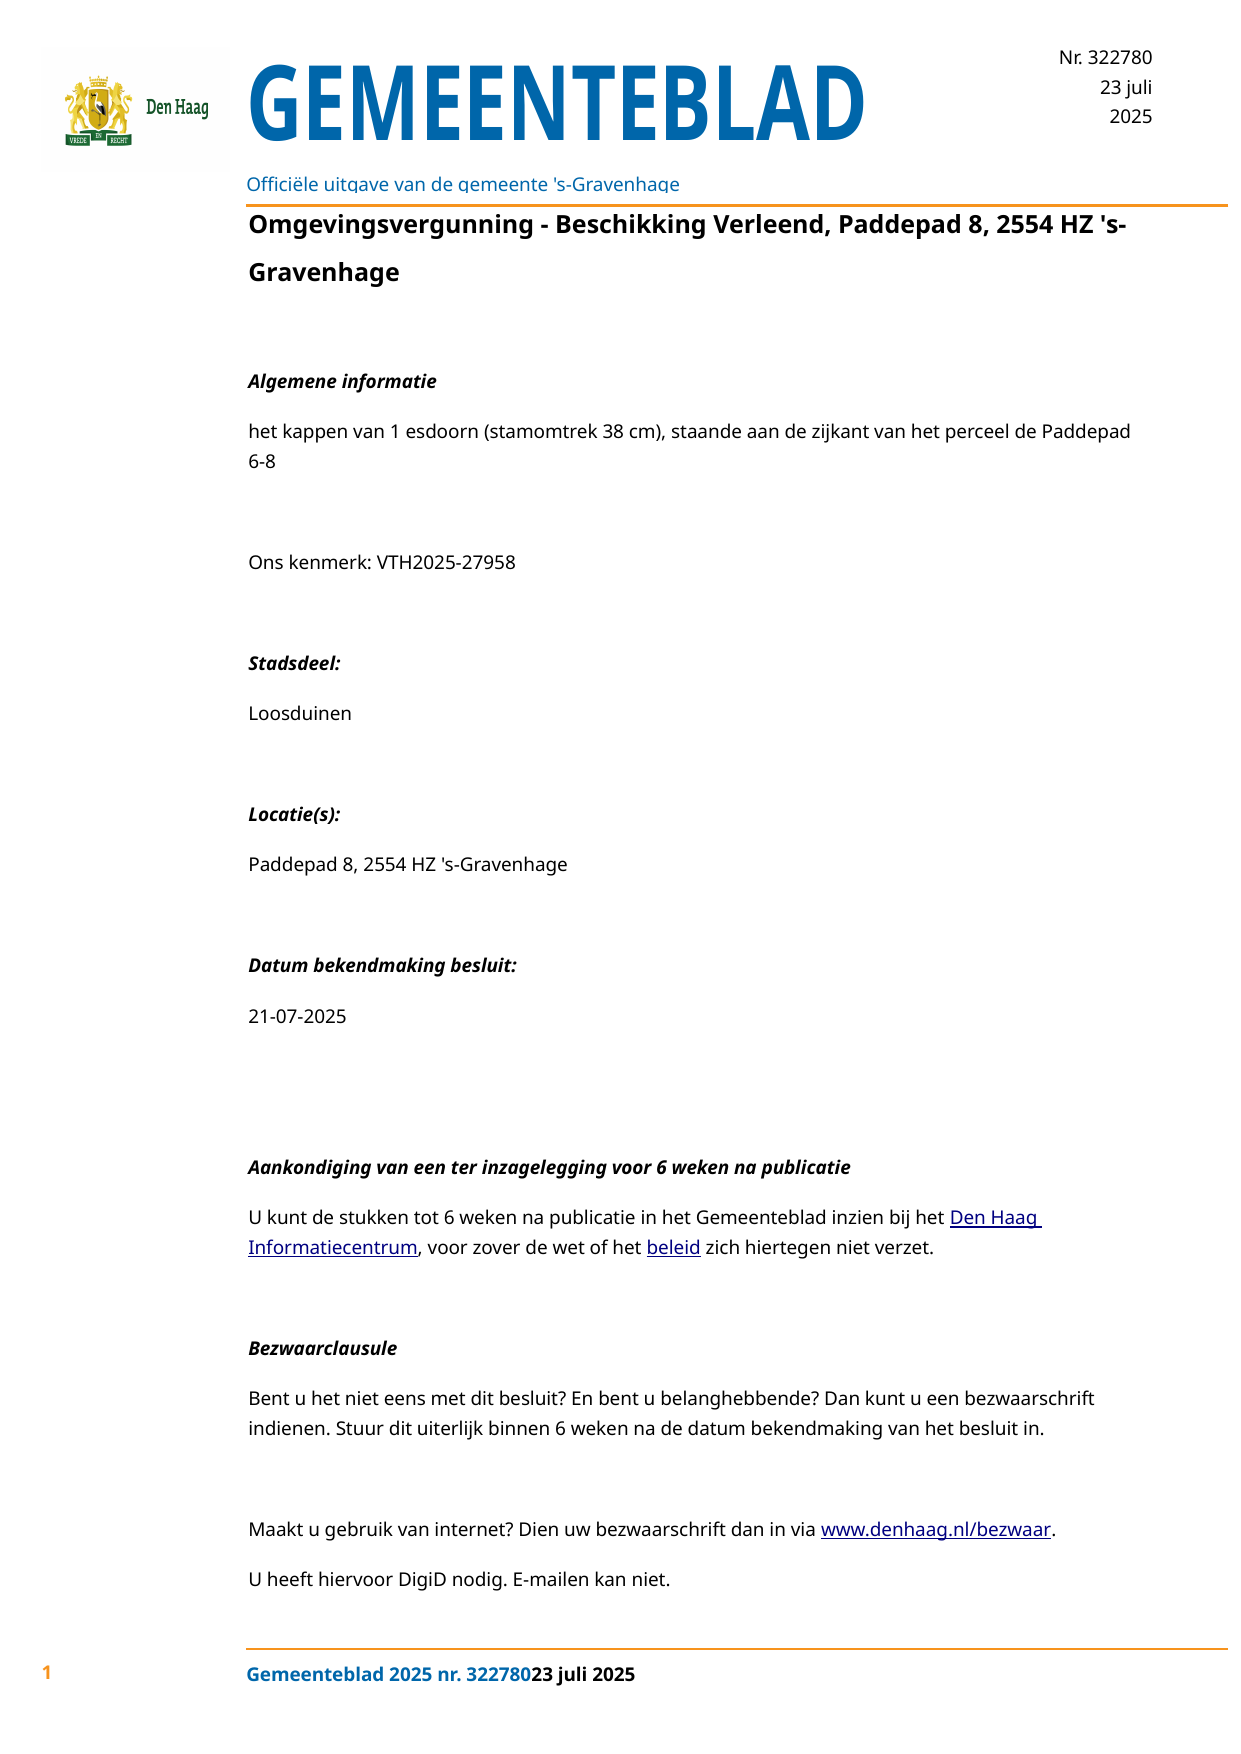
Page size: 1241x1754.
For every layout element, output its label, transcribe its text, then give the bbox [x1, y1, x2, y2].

text Paddepad 8, 2554 HZ 's-Gravenhage [248, 852, 1152, 877]
text Omgevingsvergunning - Beschikking Verleend, Paddepad 8, 2554 HZ 's-Gravenhage [248, 207, 1152, 288]
text het kappen van 1 esdoorn (stamomtrek 38 cm), staande aan de zijkant van het perceel de Paddepad 6-8 [248, 419, 1152, 474]
text Aankondiging van een ter inzagelegging voor 6 weken na publicatie [248, 1154, 1152, 1180]
text Locatie(s): [248, 801, 1152, 827]
text Datum bekendmaking besluit: [248, 952, 1152, 978]
text Algemene informatie [248, 368, 1152, 394]
text Stadsdeel: [248, 650, 1152, 676]
text Bent u het niet eens met dit besluit? En bent u belanghebbende? Dan kunt u een bezwaarschrift indienen. Stuur dit uiterlijk binnen 6 weken na de datum bekendmaking van het besluit in. [248, 1385, 1152, 1441]
text 21-07-2025 [248, 1003, 1152, 1029]
text Maakt u gebruik van internet? Dien uw bezwaarschrift dan in via www.denhaag.nl/bezwaar. [248, 1516, 1152, 1542]
text Loosduinen [248, 700, 1152, 726]
text Bezwaarclausule [248, 1335, 1152, 1361]
text Ons kenmerk: VTH2025-27958 [248, 549, 1152, 575]
text U heeft hiervoor DigiD nodig. E-mailen kan niet. [248, 1566, 1152, 1592]
text U kunt de stukken tot 6 weken na publicatie in het Gemeenteblad inzien bij het Den Haag Informatiecentrum, voor zover de wet of het beleid zich hiertegen niet verzet. [248, 1204, 1152, 1260]
picture [41, 47, 231, 172]
